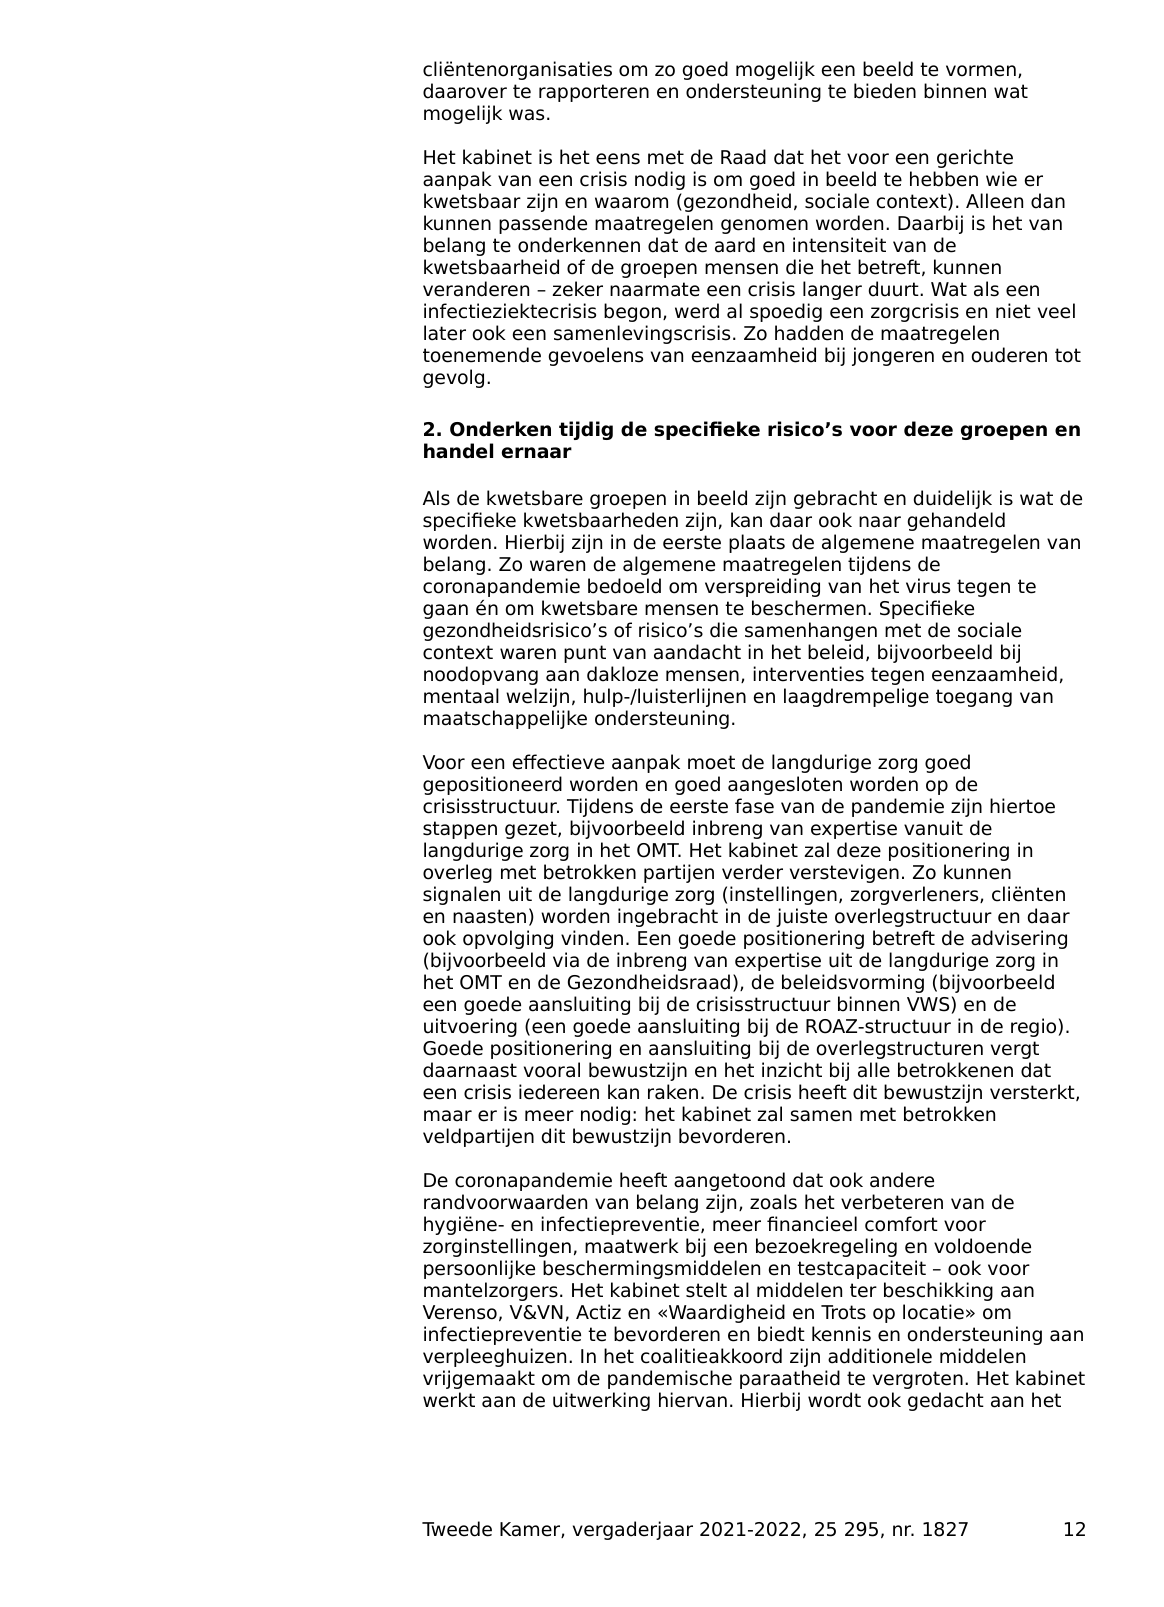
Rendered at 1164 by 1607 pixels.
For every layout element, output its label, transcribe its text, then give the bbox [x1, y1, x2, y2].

text cliëntenorganisaties om zo goed mogelijk een beeld te vormen, daarover te rapporteren en ondersteuning te bieden binnen wat mogelijk was. [422, 59, 1087, 125]
text Als de kwetsbare groepen in beeld zijn gebracht en duidelijk is wat de specifieke kwetsbaarheden zijn, kan daar ook naar gehandeld worden. Hierbij zijn in de eerste plaats de algemene maatregelen van belang. Zo waren de algemene maatregelen tijdens de coronapandemie bedoeld om verspreiding van het virus tegen te gaan én om kwetsbare mensen te beschermen. Specifieke gezondheidsrisico’s of risico’s die samenhangen met de sociale context waren punt van aandacht in het beleid, bijvoorbeeld bij noodopvang aan dakloze mensen, interventies tegen eenzaamheid, mentaal welzijn, hulp-/luisterlijnen en laagdrempelige toegang van maatschappelijke ondersteuning. [422, 488, 1087, 730]
subtitle 2. Onderken tijdig de specifieke risico’s voor deze groepen en handel ernaar [422, 419, 1087, 463]
text Het kabinet is het eens met de Raad dat het voor een gerichte aanpak van een crisis nodig is om goed in beeld te hebben wie er kwetsbaar zijn en waarom (gezondheid, sociale context). Alleen dan kunnen passende maatregelen genomen worden. Daarbij is het van belang te onderkennen dat de aard en intensiteit van de kwetsbaarheid of de groepen mensen die het betreft, kunnen veranderen – zeker naarmate een crisis langer duurt. Wat als een infectieziektecrisis begon, werd al spoedig een zorgcrisis en niet veel later ook een samenlevingscrisis. Zo hadden de maatregelen toenemende gevoelens van eenzaamheid bij jongeren en ouderen tot gevolg. [422, 147, 1087, 389]
text Voor een effectieve aanpak moet de langdurige zorg goed gepositioneerd worden en goed aangesloten worden op de crisisstructuur. Tijdens de eerste fase van de pandemie zijn hiertoe stappen gezet, bijvoorbeeld inbreng van expertise vanuit de langdurige zorg in het OMT. Het kabinet zal deze positionering in overleg met betrokken partijen verder verstevigen. Zo kunnen signalen uit de langdurige zorg (instellingen, zorgverleners, cliënten en naasten) worden ingebracht in de juiste overlegstructuur en daar ook opvolging vinden. Een goede positionering betreft de advisering (bijvoorbeeld via de inbreng van expertise uit de langdurige zorg in het OMT en de Gezondheidsraad), de beleidsvorming (bijvoorbeeld een goede aansluiting bij de crisisstructuur binnen VWS) en de uitvoering (een goede aansluiting bij de ROAZ-structuur in de regio). Goede positionering en aansluiting bij de overlegstructuren vergt daarnaast vooral bewustzijn en het inzicht bij alle betrokkenen dat een crisis iedereen kan raken. De crisis heeft dit bewustzijn versterkt, maar er is meer nodig: het kabinet zal samen met betrokken veldpartijen dit bewustzijn bevorderen. [422, 752, 1087, 1147]
text De coronapandemie heeft aangetoond dat ook andere randvoorwaarden van belang zijn, zoals het verbeteren van de hygiëne- en infectiepreventie, meer financieel comfort voor zorginstellingen, maatwerk bij een bezoekregeling en voldoende persoonlijke beschermingsmiddelen en testcapaciteit – ook voor mantelzorgers. Het kabinet stelt al middelen ter beschikking aan Verenso, V&VN, Actiz en «Waardigheid en Trots op locatie» om infectiepreventie te bevorderen en biedt kennis en ondersteuning aan verpleeghuizen. In het coalitieakkoord zijn additionele middelen vrijgemaakt om de pandemische paraatheid te vergroten. Het kabinet werkt aan de uitwerking hiervan. Hierbij wordt ook gedacht aan het [422, 1170, 1087, 1411]
